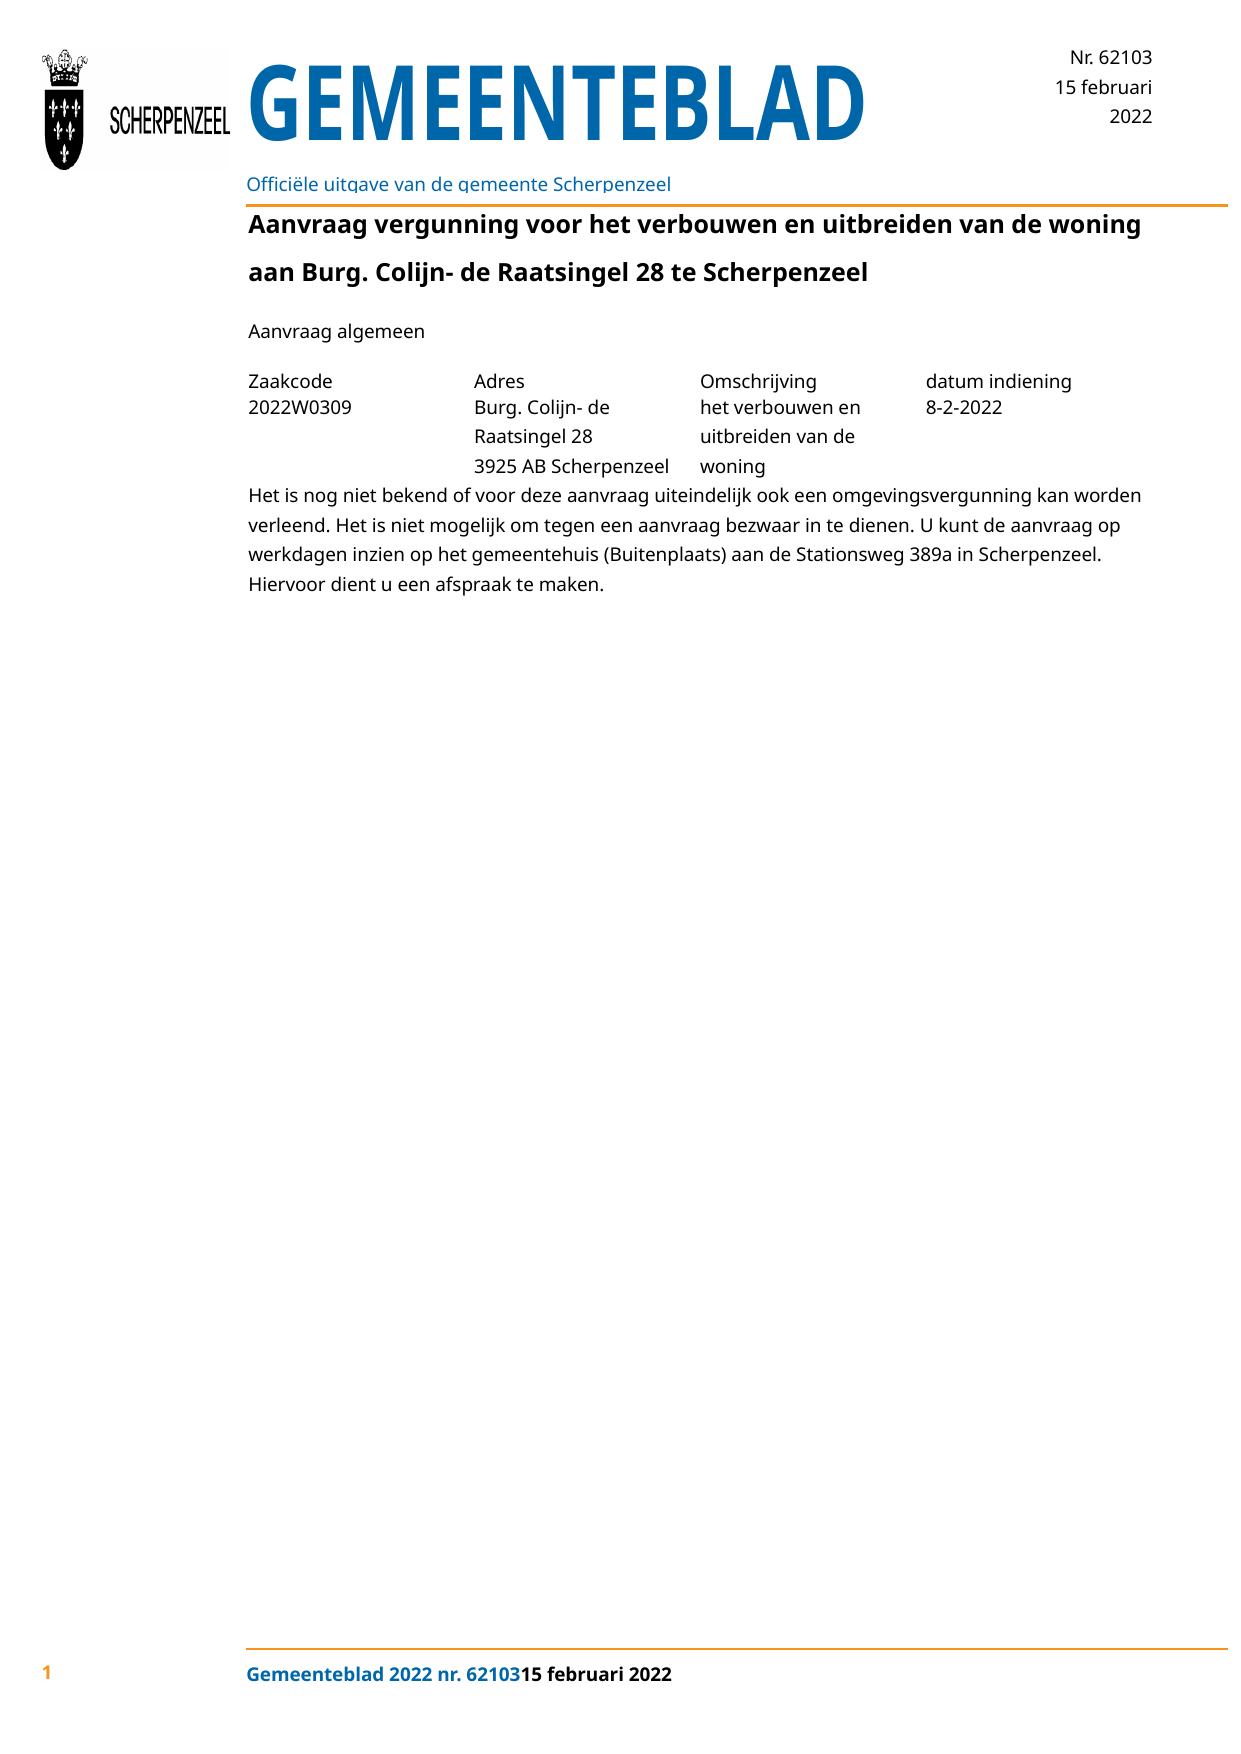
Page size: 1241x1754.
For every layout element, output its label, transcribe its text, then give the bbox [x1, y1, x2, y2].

picture [41, 47, 231, 172]
table_header Zaakcode [248, 369, 474, 394]
text Het is nog niet bekend of voor deze aanvraag uiteindelijk ook een omgevingsvergunning kan worden verleend. Het is niet mogelijk om tegen een aanvraag bezwaar in te dienen. U kunt de aanvraag op werkdagen inzien op het gemeentehuis (Buitenplaats) aan de Stationsweg 389a in Scherpenzeel. Hiervoor dient u een afspraak te maken. [248, 482, 1152, 597]
table_header Omschrijving [700, 369, 926, 394]
table_cell 8-2-2022 [926, 394, 1152, 479]
table_cell Burg. Colijn- de Raatsingel 28 3925 AB Scherpenzeel [474, 394, 700, 479]
table_header Adres [474, 369, 700, 394]
text Aanvraag vergunning voor het verbouwen en uitbreiden van de woning aan Burg. Colijn- de Raatsingel 28 te Scherpenzeel [248, 207, 1152, 288]
table_cell het verbouwen en uitbreiden van de woning [700, 394, 926, 479]
table_cell 2022W0309 [248, 394, 474, 479]
text Aanvraag algemeen [248, 318, 1152, 344]
table_header datum indiening [926, 369, 1152, 394]
